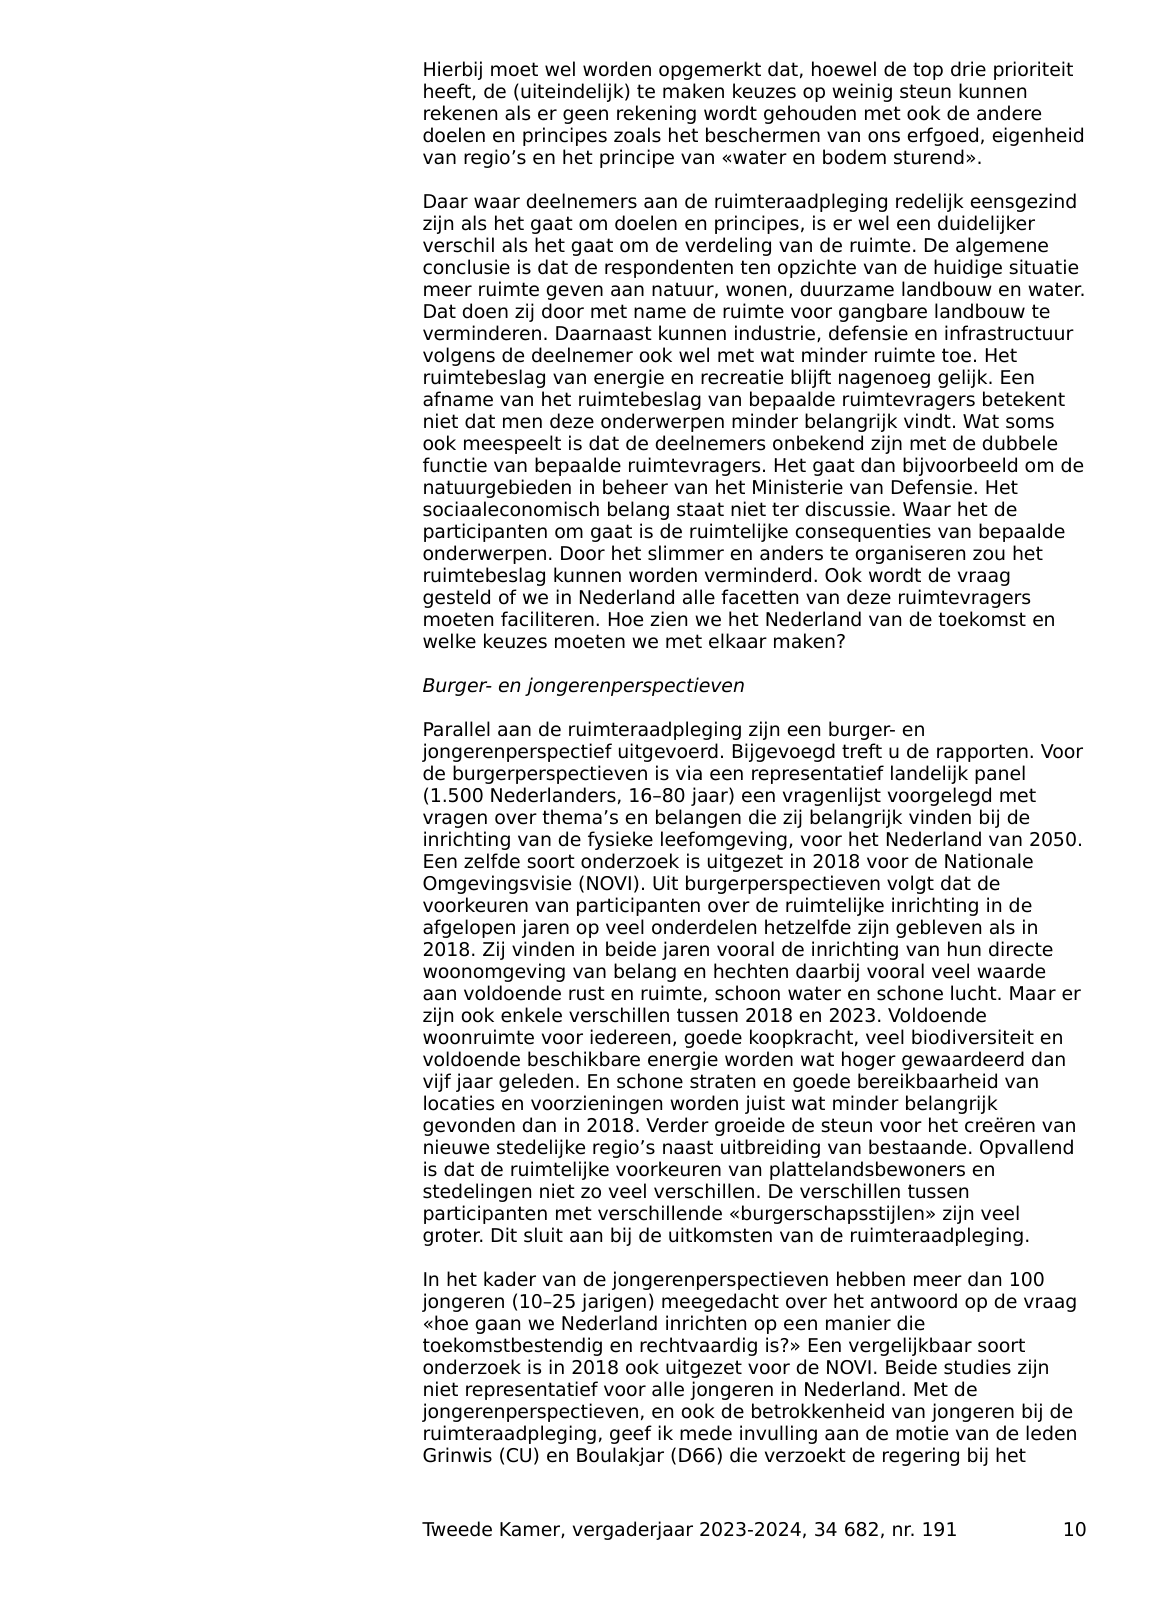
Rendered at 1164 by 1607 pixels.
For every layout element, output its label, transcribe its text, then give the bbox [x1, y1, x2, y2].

text Hierbij moet wel worden opgemerkt dat, hoewel de top drie prioriteit heeft, de (uiteindelijk) te maken keuzes op weinig steun kunnen rekenen als er geen rekening wordt gehouden met ook de andere doelen en principes zoals het beschermen van ons erfgoed, eigenheid van regio’s en het principe van «water en bodem sturend». [422, 59, 1087, 169]
text Daar waar deelnemers aan de ruimteraadpleging redelijk eensgezind zijn als het gaat om doelen en principes, is er wel een duidelijker verschil als het gaat om de verdeling van de ruimte. De algemene conclusie is dat de respondenten ten opzichte van de huidige situatie meer ruimte geven aan natuur, wonen, duurzame landbouw en water. Dat doen zij door met name de ruimte voor gangbare landbouw te verminderen. Daarnaast kunnen industrie, defensie en infrastructuur volgens de deelnemer ook wel met wat minder ruimte toe. Het ruimtebeslag van energie en recreatie blijft nagenoeg gelijk. Een afname van het ruimtebeslag van bepaalde ruimtevragers betekent niet dat men deze onderwerpen minder belangrijk vindt. Wat soms ook meespeelt is dat de deelnemers onbekend zijn met de dubbele functie van bepaalde ruimtevragers. Het gaat dan bijvoorbeeld om de natuurgebieden in beheer van het Ministerie van Defensie. Het sociaaleconomisch belang staat niet ter discussie. Waar het de participanten om gaat is de ruimtelijke consequenties van bepaalde onderwerpen. Door het slimmer en anders te organiseren zou het ruimtebeslag kunnen worden verminderd. Ook wordt de vraag gesteld of we in Nederland alle facetten van deze ruimtevragers moeten faciliteren. Hoe zien we het Nederland van de toekomst en welke keuzes moeten we met elkaar maken? [422, 191, 1087, 653]
text In het kader van de jongerenperspectieven hebben meer dan 100 jongeren (10–25 jarigen) meegedacht over het antwoord op de vraag «hoe gaan we Nederland inrichten op een manier die toekomstbestendig en rechtvaardig is?» Een vergelijkbaar soort onderzoek is in 2018 ook uitgezet voor de NOVI. Beide studies zijn niet representatief voor alle jongeren in Nederland. Met de jongerenperspectieven, en ook de betrokkenheid van jongeren bij de ruimteraadpleging, geef ik mede invulling aan de motie van de leden Grinwis (CU) en Boulakjar (D66) die verzoekt de regering bij het [422, 1269, 1087, 1467]
text Parallel aan de ruimteraadpleging zijn een burger- en jongerenperspectief uitgevoerd. Bijgevoegd treft u de rapporten. Voor de burgerperspectieven is via een representatief landelijk panel (1.500 Nederlanders, 16–80 jaar) een vragenlijst voorgelegd met vragen over thema’s en belangen die zij belangrijk vinden bij de inrichting van de fysieke leefomgeving, voor het Nederland van 2050. Een zelfde soort onderzoek is uitgezet in 2018 voor de Nationale Omgevingsvisie (NOVI). Uit burgerperspectieven volgt dat de voorkeuren van participanten over de ruimtelijke inrichting in de afgelopen jaren op veel onderdelen hetzelfde zijn gebleven als in 2018. Zij vinden in beide jaren vooral de inrichting van hun directe woonomgeving van belang en hechten daarbij vooral veel waarde aan voldoende rust en ruimte, schoon water en schone lucht. Maar er zijn ook enkele verschillen tussen 2018 en 2023. Voldoende woonruimte voor iedereen, goede koopkracht, veel biodiversiteit en voldoende beschikbare energie worden wat hoger gewaardeerd dan vijf jaar geleden. En schone straten en goede bereikbaarheid van locaties en voorzieningen worden juist wat minder belangrijk gevonden dan in 2018. Verder groeide de steun voor het creëren van nieuwe stedelijke regio’s naast uitbreiding van bestaande. Opvallend is dat de ruimtelijke voorkeuren van plattelandsbewoners en stedelingen niet zo veel verschillen. De verschillen tussen participanten met verschillende «burgerschapsstijlen» zijn veel groter. Dit sluit aan bij de uitkomsten van de ruimteraadpleging. [422, 719, 1087, 1247]
subtitle Burger- en jongerenperspectieven [422, 675, 1087, 697]
